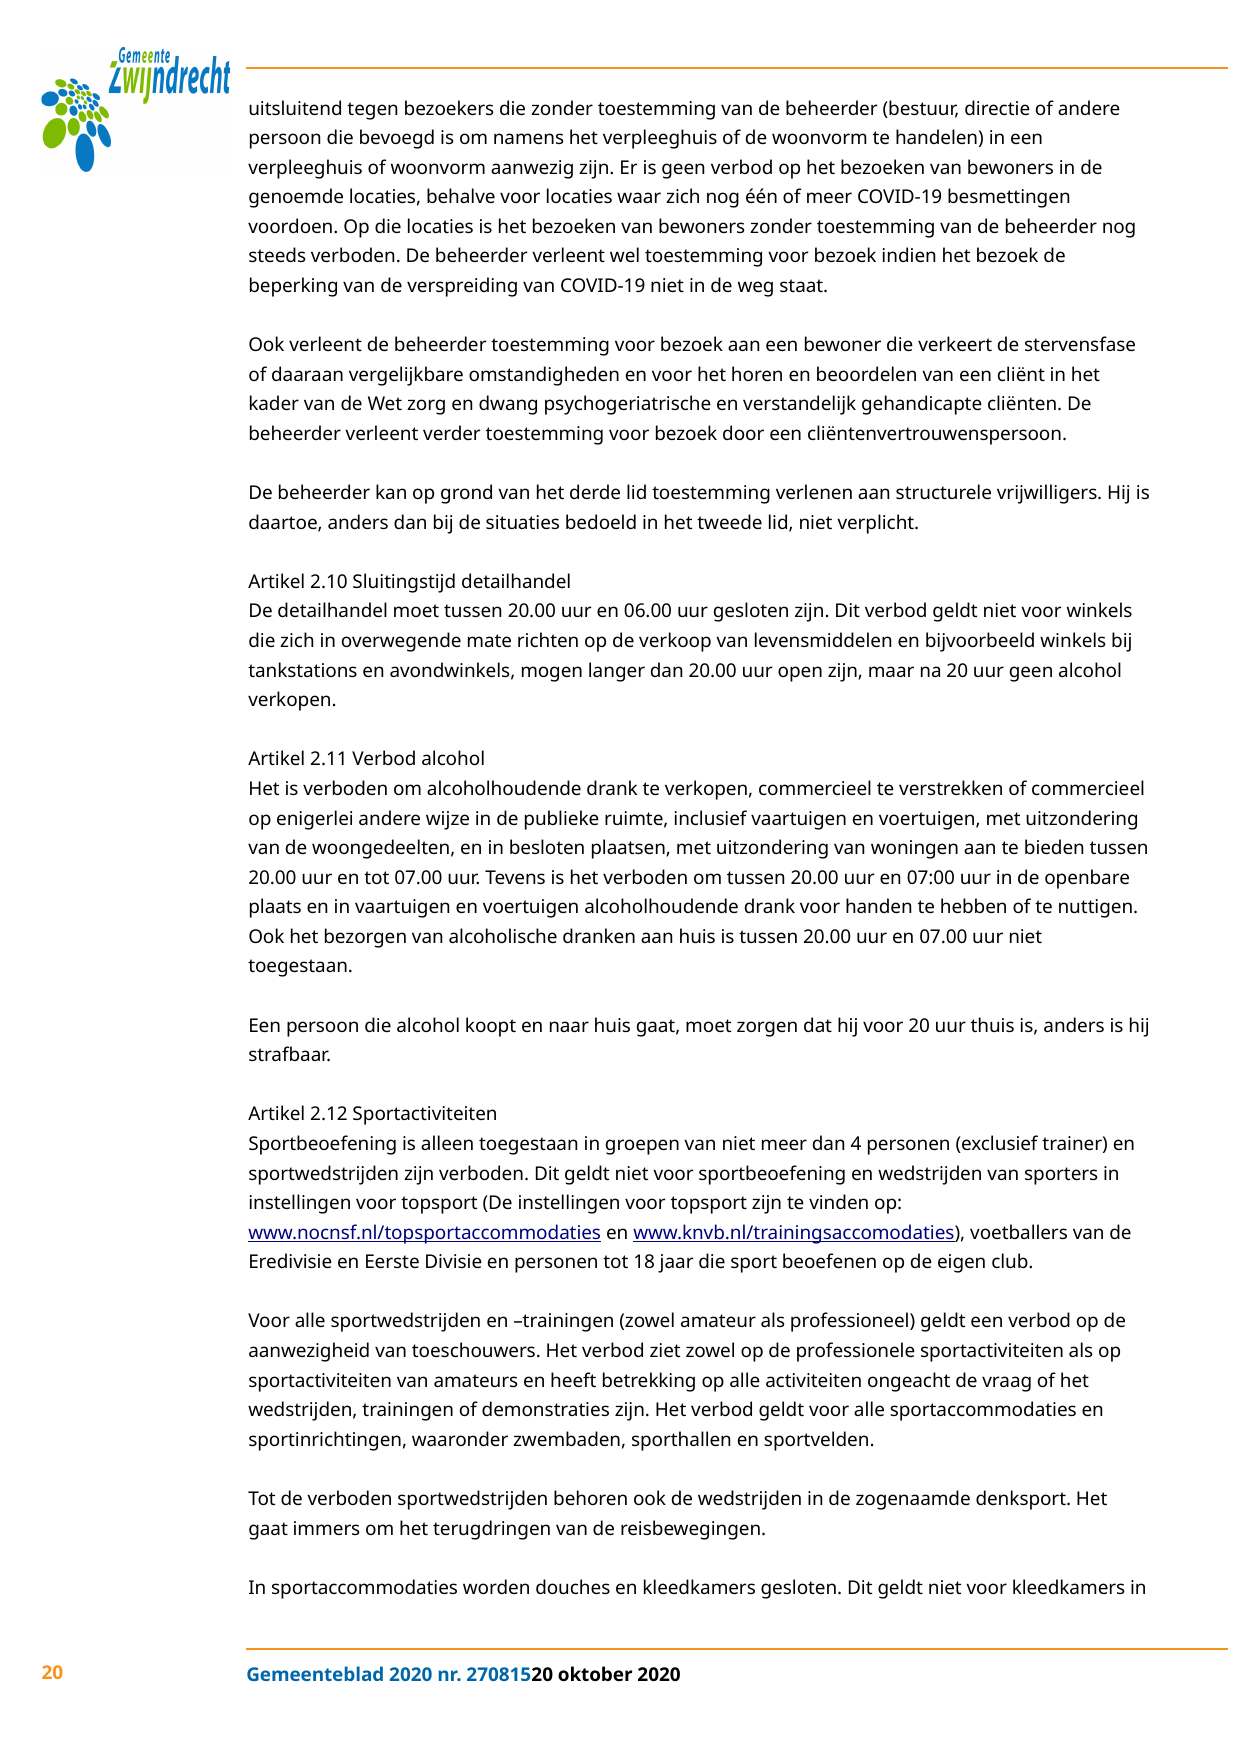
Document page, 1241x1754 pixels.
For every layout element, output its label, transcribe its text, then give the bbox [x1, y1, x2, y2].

text Tot de verboden sportwedstrijden behoren ook de wedstrijden in de zogenaamde denksport. Het gaat immers om het terugdringen van de reisbewegingen. [248, 1485, 1152, 1541]
text Artikel 2.11 Verbod alcohol [248, 746, 1152, 771]
text Het is verboden om alcoholhoudende drank te verkopen, commercieel te verstrekken of commercieel op enigerlei andere wijze in de publieke ruimte, inclusief vaartuigen en voertuigen, met uitzondering van de woongedeelten, en in besloten plaatsen, met uitzondering van woningen aan te bieden tussen 20.00 uur en tot 07.00 uur. Tevens is het verboden om tussen 20.00 uur en 07:00 uur in de openbare plaats en in vaartuigen en voertuigen alcoholhoudende drank voor handen te hebben of te nuttigen. Ook het bezorgen van alcoholische dranken aan huis is tussen 20.00 uur en 07.00 uur niet toegestaan. [248, 775, 1152, 978]
picture [41, 47, 231, 172]
text Ook verleent de beheerder toestemming voor bezoek aan een bewoner die verkeert de stervensfase of daaraan vergelijkbare omstandigheden en voor het horen en beoordelen van een cliënt in het kader van de Wet zorg en dwang psychogeriatrische en verstandelijk gehandicapte cliënten. De beheerder verleent verder toestemming voor bezoek door een cliëntenvertrouwenspersoon. [248, 331, 1152, 446]
text In sportaccommodaties worden douches en kleedkamers gesloten. Dit geldt niet voor kleedkamers in [248, 1574, 1152, 1600]
text Een persoon die alcohol koopt en naar huis gaat, moet zorgen dat hij voor 20 uur thuis is, anders is hij strafbaar. [248, 1012, 1152, 1067]
text Artikel 2.10 Sluitingstijd detailhandel [248, 568, 1152, 594]
text Voor alle sportwedstrijden en –trainingen (zowel amateur als professioneel) geldt een verbod op de aanwezigheid van toeschouwers. Het verbod ziet zowel op de professionele sportactiviteiten als op sportactiviteiten van amateurs en heeft betrekking op alle activiteiten ongeacht de vraag of het wedstrijden, trainingen of demonstraties zijn. Het verbod geldt voor alle sportaccommodaties en sportinrichtingen, waaronder zwembaden, sporthallen en sportvelden. [248, 1308, 1152, 1452]
text Sportbeoefening is alleen toegestaan in groepen van niet meer dan 4 personen (exclusief trainer) en sportwedstrijden zijn verboden. Dit geldt niet voor sportbeoefening en wedstrijden van sporters in instellingen voor topsport (De instellingen voor topsport zijn te vinden op: www.nocnsf.nl/topsportaccommodaties en www.knvb.nl/trainingsaccomodaties), voetballers van de Eredivisie en Eerste Divisie en personen tot 18 jaar die sport beoefenen op de eigen club. [248, 1130, 1152, 1274]
text De detailhandel moet tussen 20.00 uur en 06.00 uur gesloten zijn. Dit verbod geldt niet voor winkels die zich in overwegende mate richten op de verkoop van levensmiddelen en bijvoorbeeld winkels bij tankstations en avondwinkels, mogen langer dan 20.00 uur open zijn, maar na 20 uur geen alcohol verkopen. [248, 598, 1152, 712]
text De beheerder kan op grond van het derde lid toestemming verlenen aan structurele vrijwilligers. Hij is daartoe, anders dan bij de situaties bedoeld in het tweede lid, niet verplicht. [248, 479, 1152, 535]
text Artikel 2.12 Sportactiviteiten [248, 1101, 1152, 1126]
text uitsluitend tegen bezoekers die zonder toestemming van de beheerder (bestuur, directie of andere persoon die bevoegd is om namens het verpleeghuis of de woonvorm te handelen) in een verpleeghuis of woonvorm aanwezig zijn. Er is geen verbod op het bezoeken van bewoners in de genoemde locaties, behalve voor locaties waar zich nog één of meer COVID-19 besmettingen voordoen. Op die locaties is het bezoeken van bewoners zonder toestemming van de beheerder nog steeds verboden. De beheerder verleent wel toestemming voor bezoek indien het bezoek de beperking van de verspreiding van COVID-19 niet in de weg staat. [248, 95, 1152, 298]
